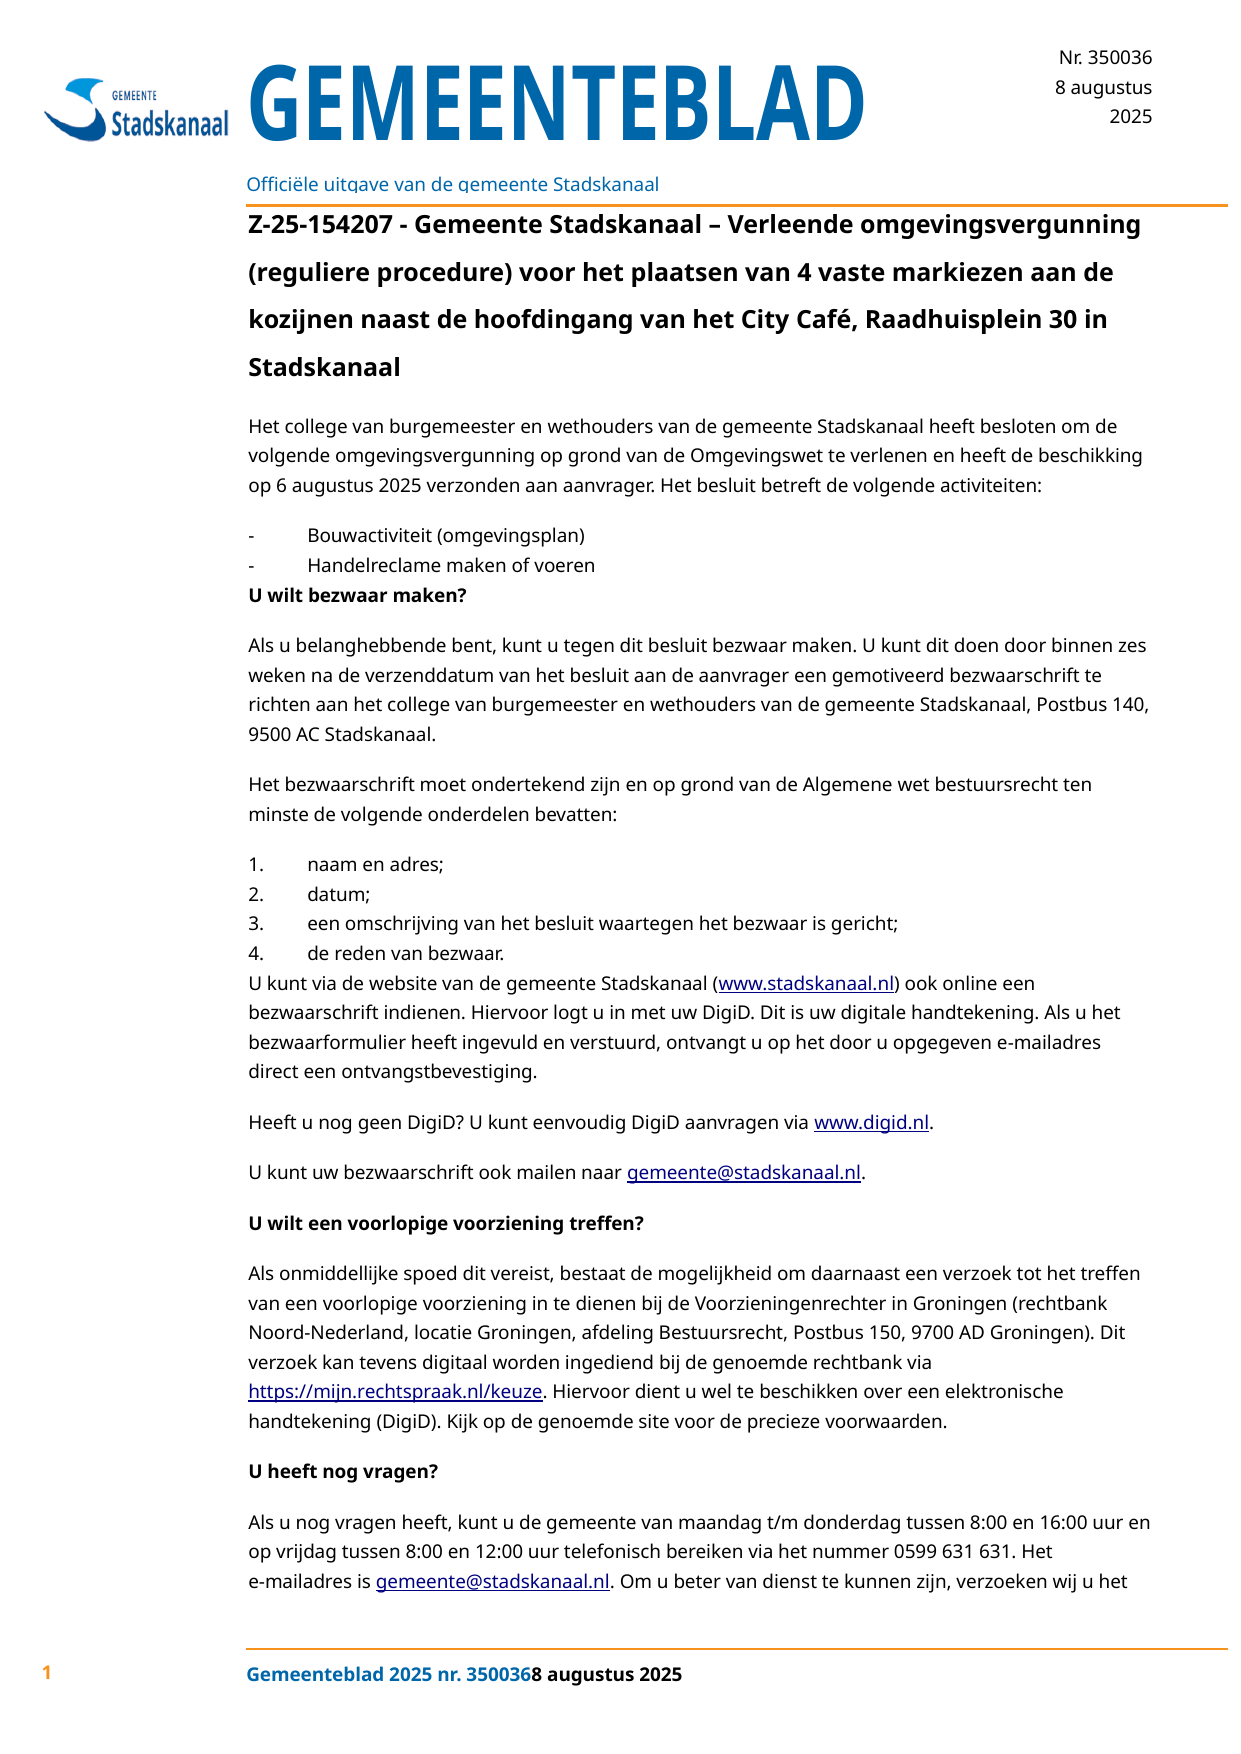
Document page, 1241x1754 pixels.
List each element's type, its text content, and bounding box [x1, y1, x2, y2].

text Heeft u nog geen DigiD? U kunt eenvoudig DigiD aanvragen via www.digid.nl. [248, 1109, 1152, 1135]
text U heeft nog vragen? [248, 1458, 1152, 1484]
picture [41, 47, 231, 172]
text U wilt een voorlopige voorziening treffen? [248, 1210, 1152, 1236]
list een omschrijving van het besluit waartegen het bezwaar is gericht; [248, 911, 1152, 936]
text U kunt via de website van de gemeente Stadskanaal (www.stadskanaal.nl) ook online een bezwaarschrift indienen. Hiervoor logt u in met uw DigiD. Dit is uw digitale handtekening. Als u het bezwaarformulier heeft ingevuld en verstuurd, ontvangt u op het door u opgegeven e‑mailadres direct een ontvangstbevestiging. [248, 970, 1152, 1084]
list datum; [248, 881, 1152, 907]
text U kunt uw bezwaarschrift ook mailen naar gemeente@stadskanaal.nl. [248, 1159, 1152, 1185]
text Als u belanghebbende bent, kunt u tegen dit besluit bezwaar maken. U kunt dit doen door binnen zes weken na de verzenddatum van het besluit aan de aanvrager een gemotiveerd bezwaarschrift te richten aan het college van burgemeester en wethouders van de gemeente Stadskanaal, Postbus 140, 9500 AC Stadskanaal. [248, 632, 1152, 747]
list Bouwactiviteit (omgevingsplan) [248, 523, 1152, 548]
text Het bezwaarschrift moet ondertekend zijn en op grond van de Algemene wet bestuursrecht ten minste de volgende onderdelen bevatten: [248, 771, 1152, 827]
text Z-25-154207 - Gemeente Stadskanaal – Verleende omgevingsvergunning (reguliere procedure) voor het plaatsen van 4 vaste markiezen aan de kozijnen naast de hoofdingang van het City Café, Raadhuisplein 30 in Stadskanaal [248, 207, 1152, 384]
text Als onmiddellijke spoed dit vereist, bestaat de mogelijkheid om daarnaast een verzoek tot het treffen van een voorlopige voorziening in te dienen bij de Voorzieningenrechter in Groningen (rechtbank Noord-Nederland, locatie Groningen, afdeling Bestuursrecht, Postbus 150, 9700 AD Groningen). Dit verzoek kan tevens digitaal worden ingediend bij de genoemde rechtbank via https://mijn.rechtspraak.nl/keuze. Hiervoor dient u wel te beschikken over een elektronische handtekening (DigiD). Kijk op de genoemde site voor de precieze voorwaarden. [248, 1260, 1152, 1434]
text Het college van burgemeester en wethouders van de gemeente Stadskanaal heeft besloten om de volgende omgevingsvergunning op grond van de Omgevingswet te verlenen en heeft de beschikking op 6 augustus 2025 verzonden aan aanvrager. Het besluit betreft de volgende activiteiten: [248, 413, 1152, 498]
text U wilt bezwaar maken? [248, 582, 1152, 608]
list naam en adres; [248, 851, 1152, 877]
text Als u nog vragen heeft, kunt u de gemeente van maandag t/m donderdag tussen 8:00 en 16:00 uur en op vrijdag tussen 8:00 en 12:00 uur telefonisch bereiken via het nummer 0599 631 631. Het e‑mailadres is gemeente@stadskanaal.nl. Om u beter van dienst te kunnen zijn, verzoeken wij u het [248, 1509, 1152, 1594]
list Handelreclame maken of voeren [248, 552, 1152, 578]
list de reden van bezwaar. [248, 940, 1152, 966]
